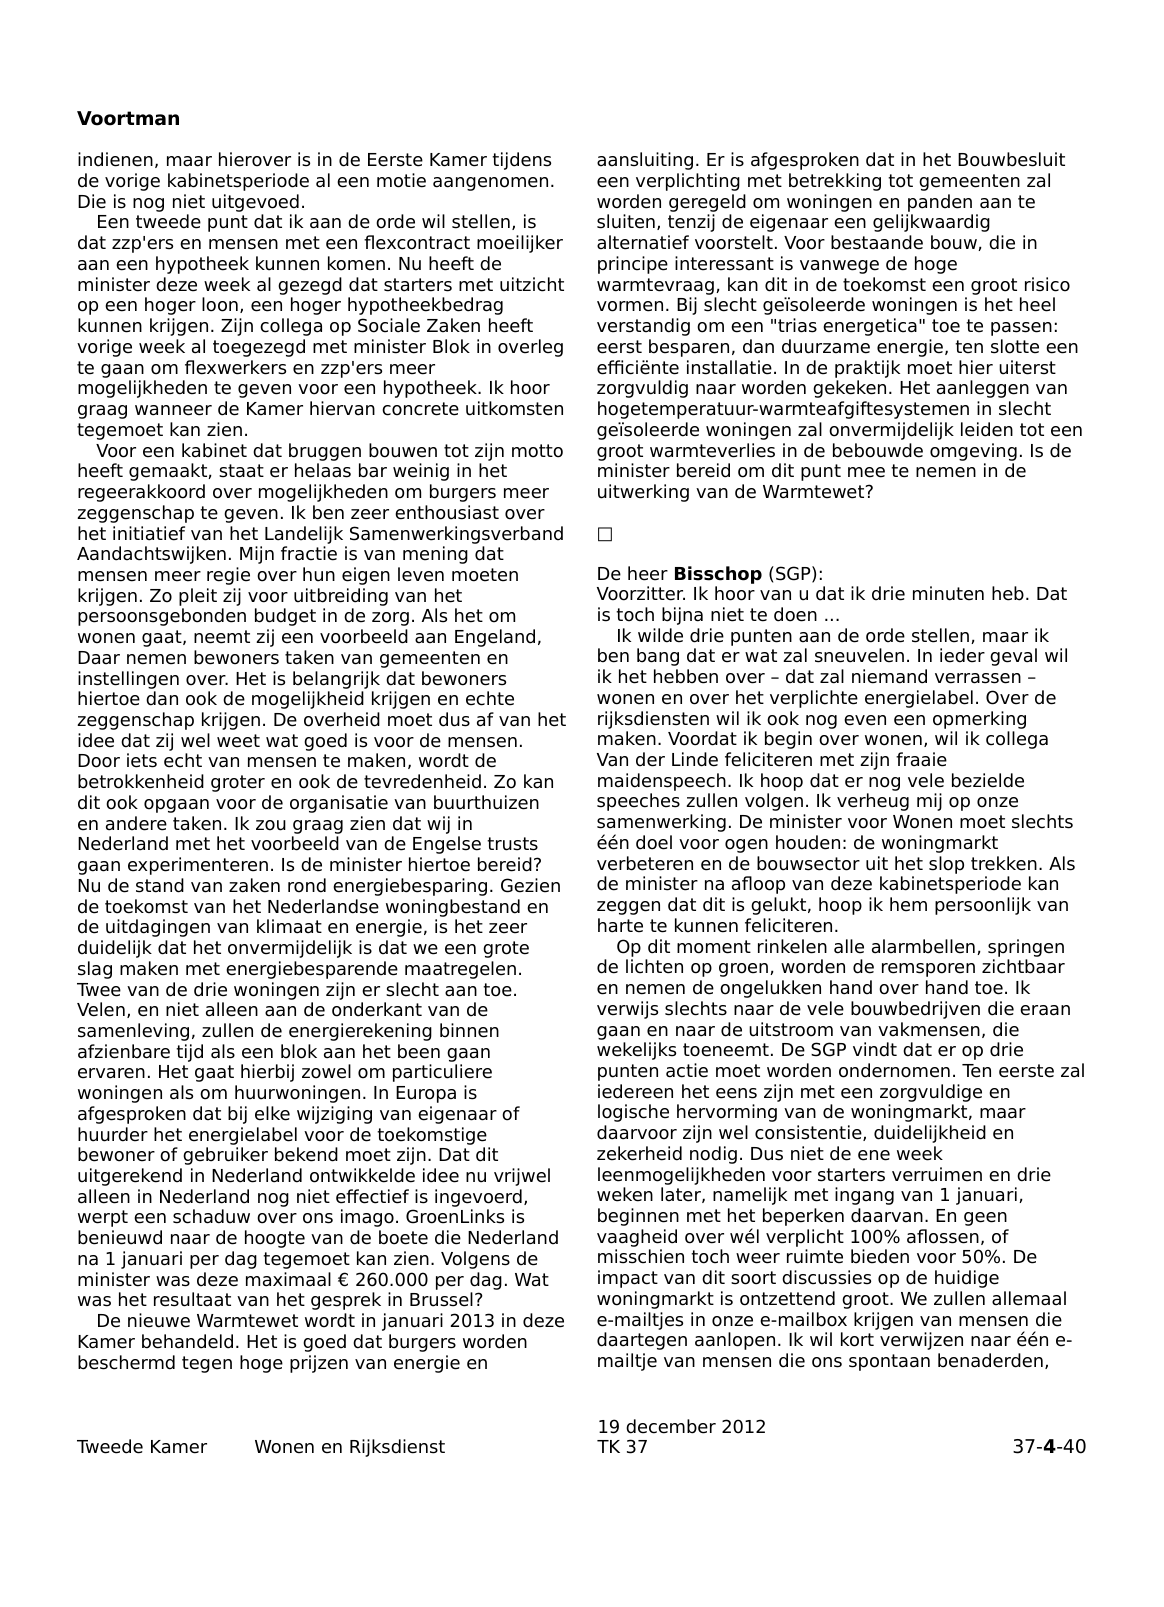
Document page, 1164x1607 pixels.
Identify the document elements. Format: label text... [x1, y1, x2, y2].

text De nieuwe Warmtewet wordt in januari 2013 in deze Kamer behandeld. Het is goed dat burgers worden beschermd tegen hoge prijzen van energie en [77, 1311, 567, 1373]
text aansluiting. Er is afgesproken dat in het Bouwbesluit een verplichting met betrekking tot gemeenten zal worden geregeld om woningen en panden aan te sluiten, tenzij de eigenaar een gelijkwaardig alternatief voorstelt. Voor bestaande bouw, die in principe interessant is vanwege de hoge warmtevraag, kan dit in de toekomst een groot risico vormen. Bij slecht geïsoleerde woningen is het heel verstandig om een "trias energetica" toe te passen: eerst besparen, dan duurzame energie, ten slotte een efficiënte installatie. In de praktijk moet hier uiterst zorgvuldig naar worden gekeken. Het aanleggen van hogetemperatuur-warmteafgiftesystemen in slecht geïsoleerde woningen zal onvermijdelijk leiden tot een groot warmteverlies in de bebouwde omgeving. Is de minister bereid om dit punt mee te nemen in de uitwerking van de Warmtewet? [596, 150, 1087, 503]
text indienen, maar hierover is in de Eerste Kamer tijdens de vorige kabinetsperiode al een motie aangenomen. Die is nog niet uitgevoed. [77, 150, 567, 212]
text Voor een kabinet dat bruggen bouwen tot zijn motto heeft gemaakt, staat er helaas bar weinig in het regeerakkoord over mogelijkheden om burgers meer zeggenschap te geven. Ik ben zeer enthousiast over het initiatief van het Landelijk Samenwerkingsverband Aandachtswijken. Mijn fractie is van mening dat mensen meer regie over hun eigen leven moeten krijgen. Zo pleit zij voor uitbreiding van het persoonsgebonden budget in de zorg. Als het om wonen gaat, neemt zij een voorbeeld aan Engeland, Daar nemen bewoners taken van gemeenten en instellingen over. Het is belangrijk dat bewoners hiertoe dan ook de mogelijkheid krijgen en echte zeggenschap krijgen. De overheid moet dus af van het idee dat zij wel weet wat goed is voor de mensen. Door iets echt van mensen te maken, wordt de betrokkenheid groter en ook de tevredenheid. Zo kan dit ook opgaan voor de organisatie van buurthuizen en andere taken. Ik zou graag zien dat wij in Nederland met het voorbeeld van de Engelse trusts gaan experimenteren. Is de minister hiertoe bereid? Nu de stand van zaken rond energiebesparing. Gezien de toekomst van het Nederlandse woningbestand en de uitdagingen van klimaat en energie, is het zeer duidelijk dat het onvermijdelijk is dat we een grote slag maken met energiebesparende maatregelen. Twee van de drie woningen zijn er slecht aan toe. Velen, en niet alleen aan de onderkant van de samenleving, zullen de energierekening binnen afzienbare tijd als een blok aan het been gaan ervaren. Het gaat hierbij zowel om particuliere woningen als om huurwoningen. In Europa is afgesproken dat bij elke wijziging van eigenaar of huurder het energielabel voor de toekomstige bewoner of gebruiker bekend moet zijn. Dat dit uitgerekend in Nederland ontwikkelde idee nu vrijwel alleen in Nederland nog niet effectief is ingevoerd, werpt een schaduw over ons imago. GroenLinks is benieuwd naar de hoogte van de boete die Nederland na 1 januari per dag tegemoet kan zien. Volgens de minister was deze maximaal € 260.000 per dag. Wat was het resultaat van het gesprek in Brussel? [77, 440, 567, 1311]
text Op dit moment rinkelen alle alarmbellen, springen de lichten op groen, worden de remsporen zichtbaar en nemen de ongelukken hand over hand toe. Ik verwijs slechts naar de vele bouwbedrijven die eraan gaan en naar de uitstroom van vakmensen, die wekelijks toeneemt. De SGP vindt dat er op drie punten actie moet worden ondernomen. Ten eerste zal iedereen het eens zijn met een zorgvuldige en logische hervorming van de woningmarkt, maar daarvoor zijn wel consistentie, duidelijkheid en zekerheid nodig. Dus niet de ene week leenmogelijkheden voor starters verruimen en drie weken later, namelijk met ingang van 1 januari, beginnen met het beperken daarvan. En geen vaagheid over wél verplicht 100% aflossen, of misschien toch weer ruimte bieden voor 50%. De impact van dit soort discussies op de huidige woningmarkt is ontzettend groot. We zullen allemaal e-mailtjes in onze e-mailbox krijgen van mensen die daartegen aanlopen. Ik wil kort verwijzen naar één e-mailtje van mensen die ons spontaan benaderden, [596, 936, 1087, 1372]
text Een tweede punt dat ik aan de orde wil stellen, is dat zzp'ers en mensen met een flexcontract moeilijker aan een hypotheek kunnen komen. Nu heeft de minister deze week al gezegd dat starters met uitzicht op een hoger loon, een hoger hypotheekbedrag kunnen krijgen. Zijn collega op Sociale Zaken heeft vorige week al toegezegd met minister Blok in overleg te gaan om flexwerkers en zzp'ers meer mogelijkheden te geven voor een hypotheek. Ik hoor graag wanneer de Kamer hiervan concrete uitkomsten tegemoet kan zien. [77, 212, 567, 440]
text Ik wilde drie punten aan de orde stellen, maar ik ben bang dat er wat zal sneuvelen. In ieder geval wil ik het hebben over – dat zal niemand verrassen – wonen en over het verplichte energielabel. Over de rijksdiensten wil ik ook nog even een opmerking maken. Voordat ik begin over wonen, wil ik collega Van der Linde feliciteren met zijn fraaie maidenspeech. Ik hoop dat er nog vele bezielde speeches zullen volgen. Ik verheug mij op onze samenwerking. De minister voor Wonen moet slechts één doel voor ogen houden: de woningmarkt verbeteren en de bouwsector uit het slop trekken. Als de minister na afloop van deze kabinetsperiode kan zeggen dat dit is gelukt, hoop ik hem persoonlijk van harte te kunnen feliciteren. [596, 626, 1087, 936]
text □ [596, 523, 1087, 543]
text De heer Bisschop (SGP): [596, 563, 1087, 584]
text Voorzitter. Ik hoor van u dat ik drie minuten heb. Dat is toch bijna niet te doen ... [596, 584, 1087, 626]
